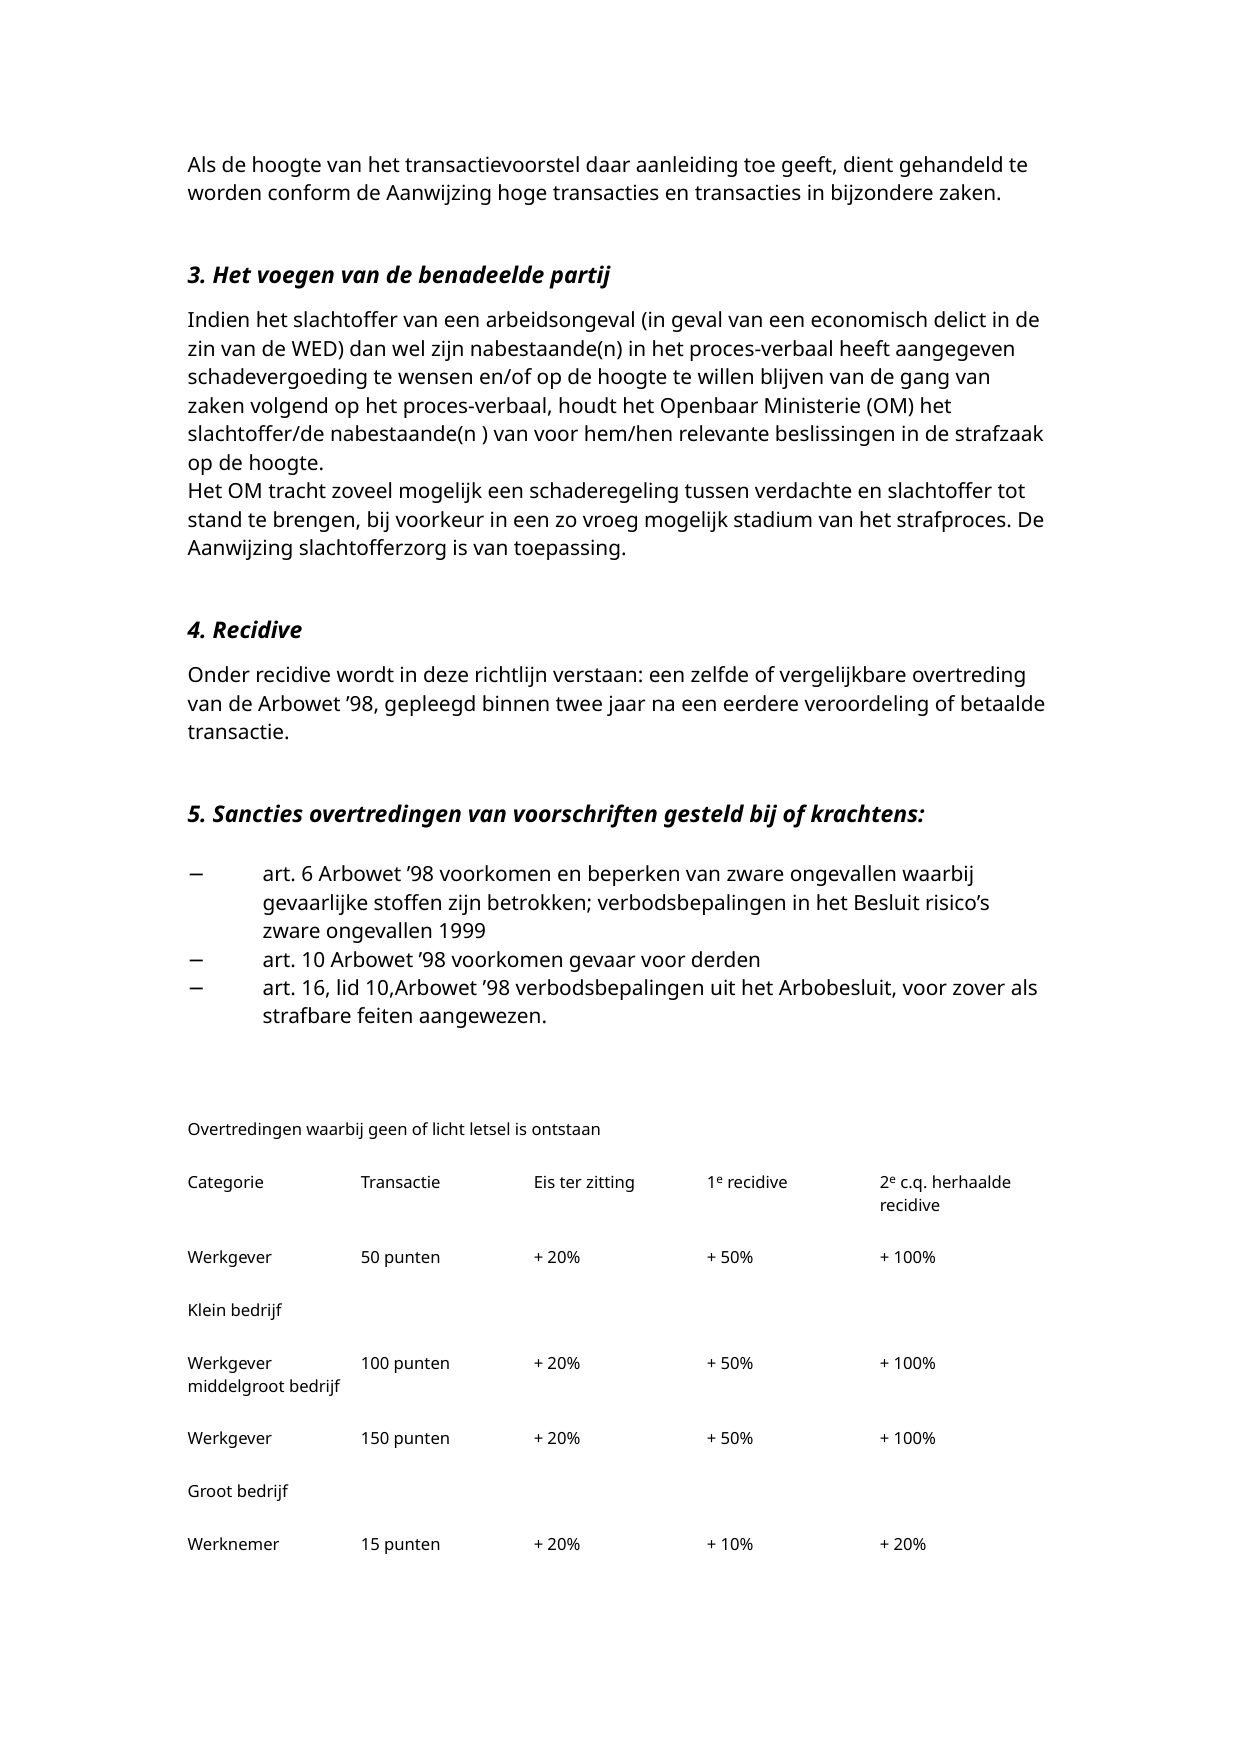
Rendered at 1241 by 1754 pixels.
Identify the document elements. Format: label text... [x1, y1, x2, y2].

table_cell 100 punten [361, 1351, 533, 1427]
table_cell + 20% [534, 1427, 707, 1532]
table_cell + 20% [534, 1532, 707, 1555]
table_cell Eis ter zitting [534, 1171, 707, 1246]
table_cell + 100% [880, 1351, 1053, 1427]
table_cell + 20% [534, 1351, 707, 1427]
text Indien het slachtoffer van een arbeidsongeval (in geval van een economisch delict in de zin van de WED) dan wel zijn nabestaande(n) in het proces-verbaal heeft aangegeven schadevergoeding te wensen en/of op de hoogte te willen blijven van de gang van zaken volgend op het proces-verbaal, houdt het Openbaar Ministerie (OM) het slachtoffer/de nabestaande(n ) van voor hem/hen relevante beslissingen in de strafzaak op de hoogte. [187, 306, 1053, 476]
text Als de hoogte van het transactievoorstel daar aanleiding toe geeft, dient gehandeld te worden conform de Aanwijzing hoge transacties en transacties in bijzondere zaken. [187, 150, 1053, 207]
table_cell Transactie [361, 1171, 533, 1246]
subtitle 3. Het voegen van de benadeelde partij [187, 259, 1053, 291]
table_cell + 10% [707, 1532, 879, 1555]
list art. 10 Arbowet ’98 voorkomen gevaar voor derden [187, 945, 1053, 973]
table_cell 50 punten [361, 1246, 533, 1351]
table_cell + 50% [707, 1351, 879, 1427]
subtitle 4. Recidive [187, 614, 1053, 645]
table_cell Werkgever Klein bedrijf [188, 1246, 361, 1351]
list art. 16, lid 10,Arbowet ’98 verbodsbepalingen uit het Arbobesluit, voor zover als strafbare feiten aangewezen. [187, 973, 1053, 1030]
table_cell Werkgever middelgroot bedrijf [188, 1351, 361, 1427]
table_cell Werknemer [188, 1532, 361, 1555]
text Onder recidive wordt in deze richtlijn verstaan: een zelfde of vergelijkbare overtreding van de Arbowet ’98, gepleegd binnen twee jaar na een eerdere veroordeling of betaalde transactie. [187, 660, 1053, 746]
subtitle 5. Sancties overtredingen van voorschriften gesteld bij of krachtens: [187, 798, 1053, 829]
table_cell + 20% [880, 1532, 1053, 1555]
table_cell 150 punten [361, 1427, 533, 1532]
table_cell Werkgever Groot bedrijf [188, 1427, 361, 1532]
table_cell 1e recidive [707, 1171, 879, 1246]
table_cell 2e c.q. herhaalde recidive [880, 1171, 1053, 1246]
table_header Overtredingen waarbij geen of licht letsel is ontstaan [188, 1118, 1053, 1171]
list art. 6 Arbowet ’98 voorkomen en beperken van zware ongevallen waarbij gevaarlijke stoffen zijn betrokken; verbodsbepalingen in het Besluit risico’s zware ongevallen 1999 [187, 859, 1053, 945]
table_cell + 20% [534, 1246, 707, 1351]
table_cell + 100% [880, 1246, 1053, 1351]
table_cell Categorie [188, 1171, 361, 1246]
table_cell + 50% [707, 1427, 879, 1532]
table_cell + 100% [880, 1427, 1053, 1532]
table_cell 15 punten [361, 1532, 533, 1555]
table_cell + 50% [707, 1246, 879, 1351]
text Het OM tracht zoveel mogelijk een schaderegeling tussen verdachte en slachtoffer tot stand te brengen, bij voorkeur in een zo vroeg mogelijk stadium van het strafproces. De Aanwijzing slachtofferzorg is van toepassing. [187, 476, 1053, 562]
